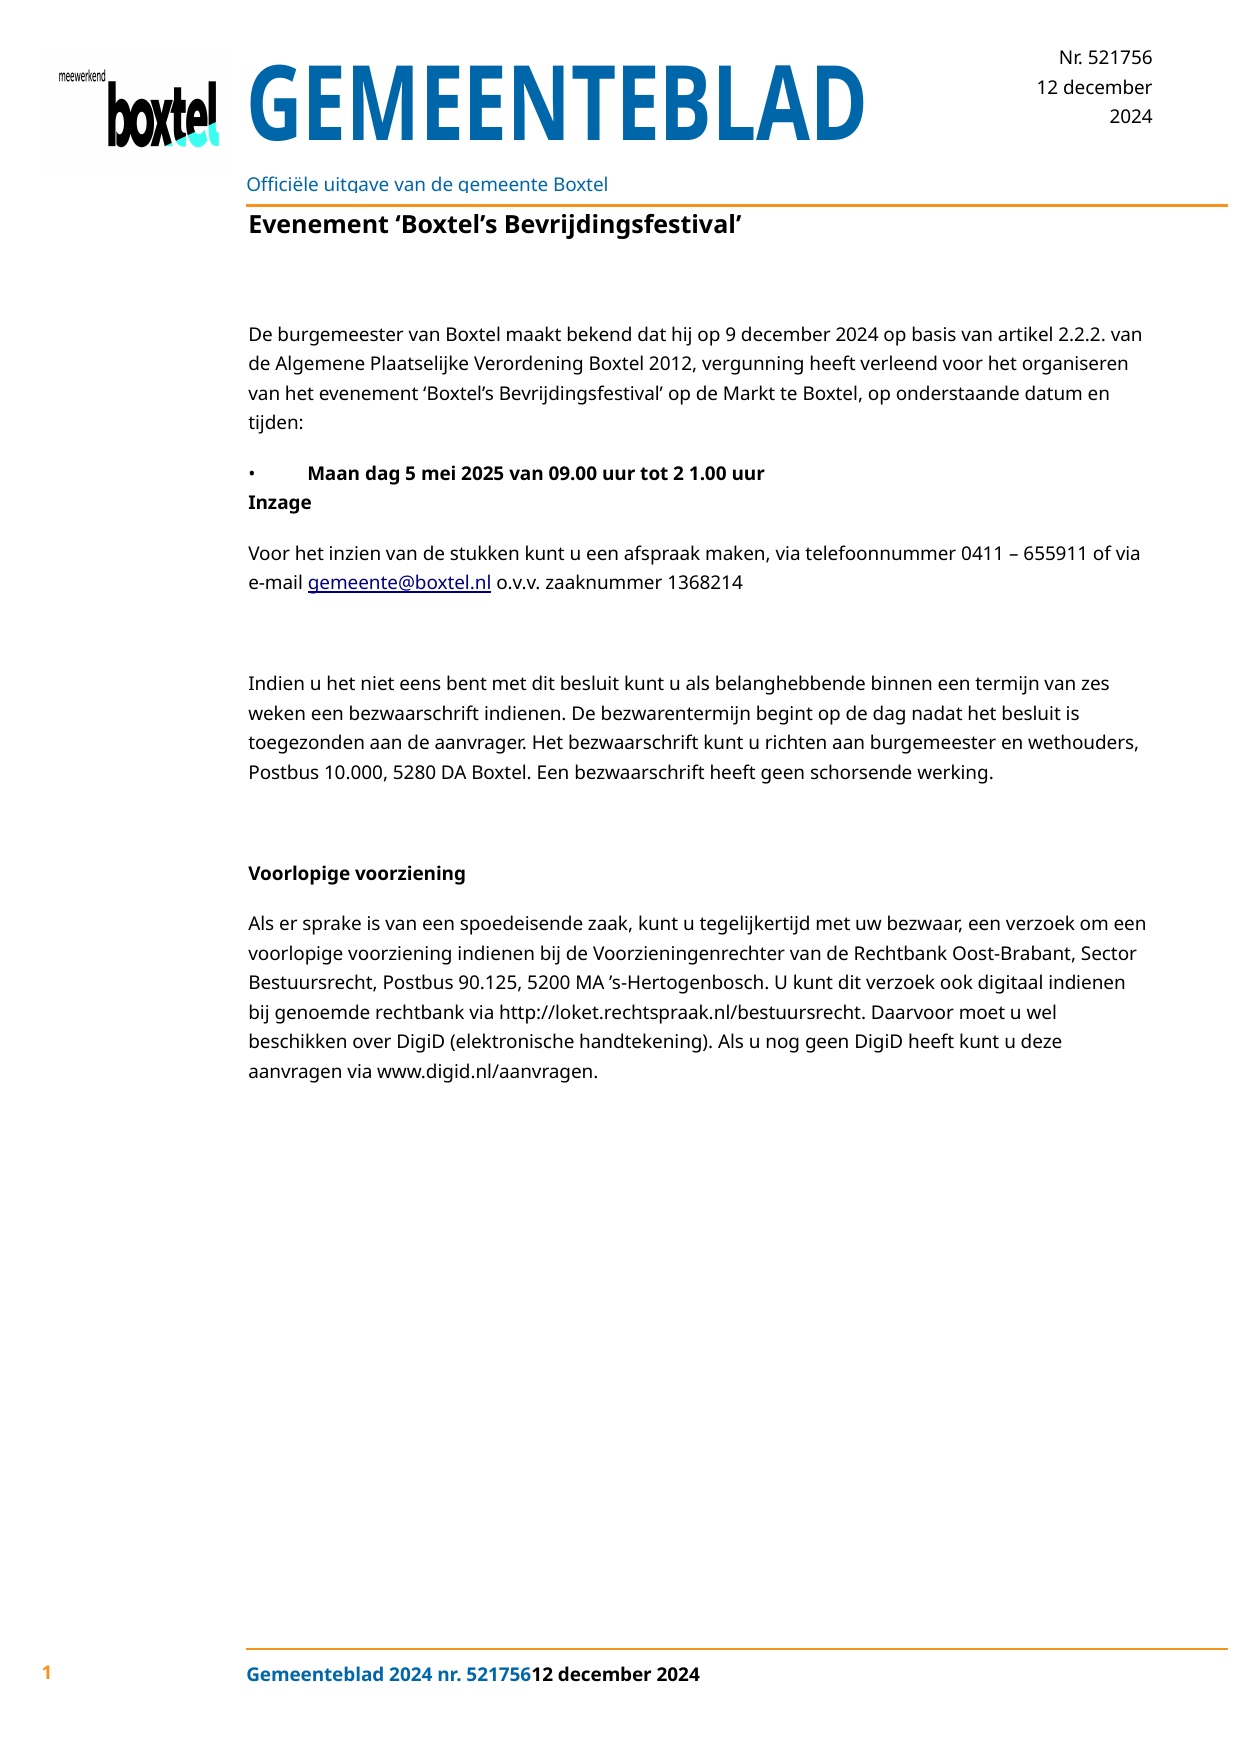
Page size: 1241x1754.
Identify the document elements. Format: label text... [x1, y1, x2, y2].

picture [41, 47, 231, 172]
text Als er sprake is van een spoedeisende zaak, kunt u tegelijkertijd met uw bezwaar, een verzoek om een voorlopige voorziening indienen bij de Voorzieningenrechter van de Rechtbank Oost-Brabant, Sector Bestuursrecht, Postbus 90.125, 5200 MA ’s-Hertogenbosch. U kunt dit verzoek ook digitaal indienen bij genoemde rechtbank via http://loket.rechtspraak.nl/bestuursrecht. Daarvoor moet u wel beschikken over DigiD (elektronische handtekening). Als u nog geen DigiD heeft kunt u deze aanvragen via www.digid.nl/aanvragen. [248, 910, 1152, 1084]
text Voorlopige voorziening [248, 860, 1152, 886]
text De burgemeester van Boxtel maakt bekend dat hij op 9 december 2024 op basis van artikel 2.2.2. van de Algemene Plaatselijke Verordening Boxtel 2012, vergunning heeft verleend voor het organiseren van het evenement ‘Boxtel’s Bevrijdingsfestival’ op de Markt te Boxtel, op onderstaande datum en tijden: [248, 321, 1152, 435]
text Evenement ‘Boxtel’s Bevrijdingsfestival’ [248, 207, 1152, 241]
text Voor het inzien van de stukken kunt u een afspraak maken, via telefoonnummer 0411 – 655911 of via e-mail gemeente@boxtel.nl o.v.v. zaaknummer 1368214 [248, 540, 1152, 595]
text Inzage [248, 489, 1152, 515]
text Indien u het niet eens bent met dit besluit kunt u als belanghebbende binnen een termijn van zes weken een bezwaarschrift indienen. De bezwarentermijn begint op de dag nadat het besluit is toegezonden aan de aanvrager. Het bezwaarschrift kunt u richten aan burgemeester en wethouders, Postbus 10.000, 5280 DA Boxtel. Een bezwaarschrift heeft geen schorsende werking. [248, 670, 1152, 785]
list Maan dag 5 mei 2025 van 09.00 uur tot 2 1.00 uur [248, 460, 1152, 486]
